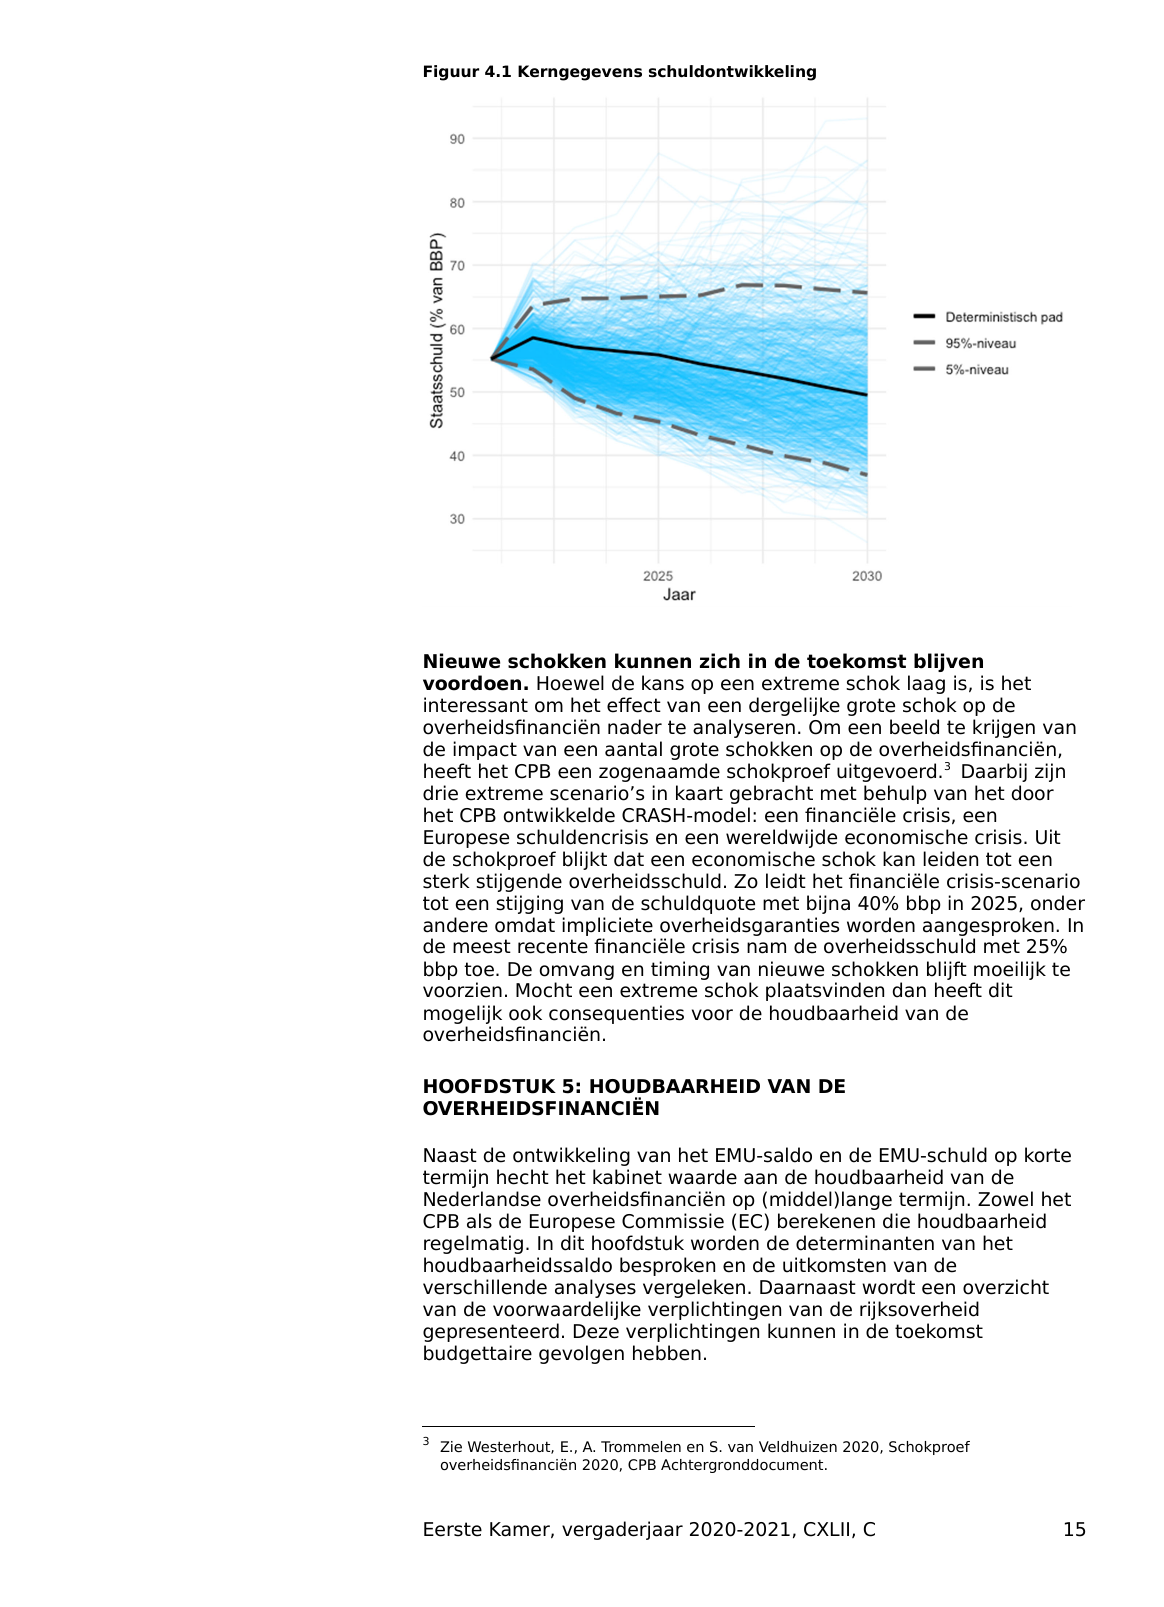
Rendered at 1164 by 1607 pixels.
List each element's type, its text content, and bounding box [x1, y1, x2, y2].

text Nieuwe schokken kunnen zich in de toekomst blijven voordoen. Hoewel de kans op een extreme schok laag is, is het interessant om het effect van een dergelijke grote schok op de overheidsfinanciën nader te analyseren. Om een beeld te krijgen van de impact van een aantal grote schokken op de overheidsfinanciën, heeft het CPB een zogenaamde schokproef uitgevoerd. Daarbij zijn drie extreme scenario’s in kaart gebracht met behulp van het door het CPB ontwikkelde CRASH-model: een financiële crisis, een Europese schuldencrisis en een wereldwijde economische crisis. Uit de schokproef blijkt dat een economische schok kan leiden tot een sterk stijgende overheidsschuld. Zo leidt het financiële crisis-scenario tot een stijging van de schuldquote met bijna 40% bbp in 2025, onder andere omdat impliciete overheidsgaranties worden aangesproken. In de meest recente financiële crisis nam de overheidsschuld met 25% bbp toe. De omvang en timing van nieuwe schokken blijft moeilijk te voorzien. Mocht een extreme schok plaatsvinden dan heeft dit mogelijk ook consequenties voor de houdbaarheid van de overheidsfinanciën. [422, 651, 1087, 1046]
text Figuur 4.1 Kerngegevens schuldontwikkeling [422, 63, 1072, 81]
picture [422, 92, 1072, 607]
text Zie Westerhout, E., A. Trommelen en S. van Veldhuizen 2020, Schokproef overheidsfinanciën 2020, CPB Achtergronddocument. [422, 1435, 1087, 1474]
subtitle HOOFDSTUK 5: HOUDBAARHEID VAN DE OVERHEIDSFINANCIËN [422, 1076, 1087, 1120]
text Naast de ontwikkeling van het EMU-saldo en de EMU-schuld op korte termijn hecht het kabinet waarde aan de houdbaarheid van de Nederlandse overheidsfinanciën op (middel)lange termijn. Zowel het CPB als de Europese Commissie (EC) berekenen die houdbaarheid regelmatig. In dit hoofdstuk worden de determinanten van het houdbaarheidssaldo besproken en de uitkomsten van de verschillende analyses vergeleken. Daarnaast wordt een overzicht van de voorwaardelijke verplichtingen van de rijksoverheid gepresenteerd. Deze verplichtingen kunnen in de toekomst budgettaire gevolgen hebben. [422, 1145, 1087, 1365]
